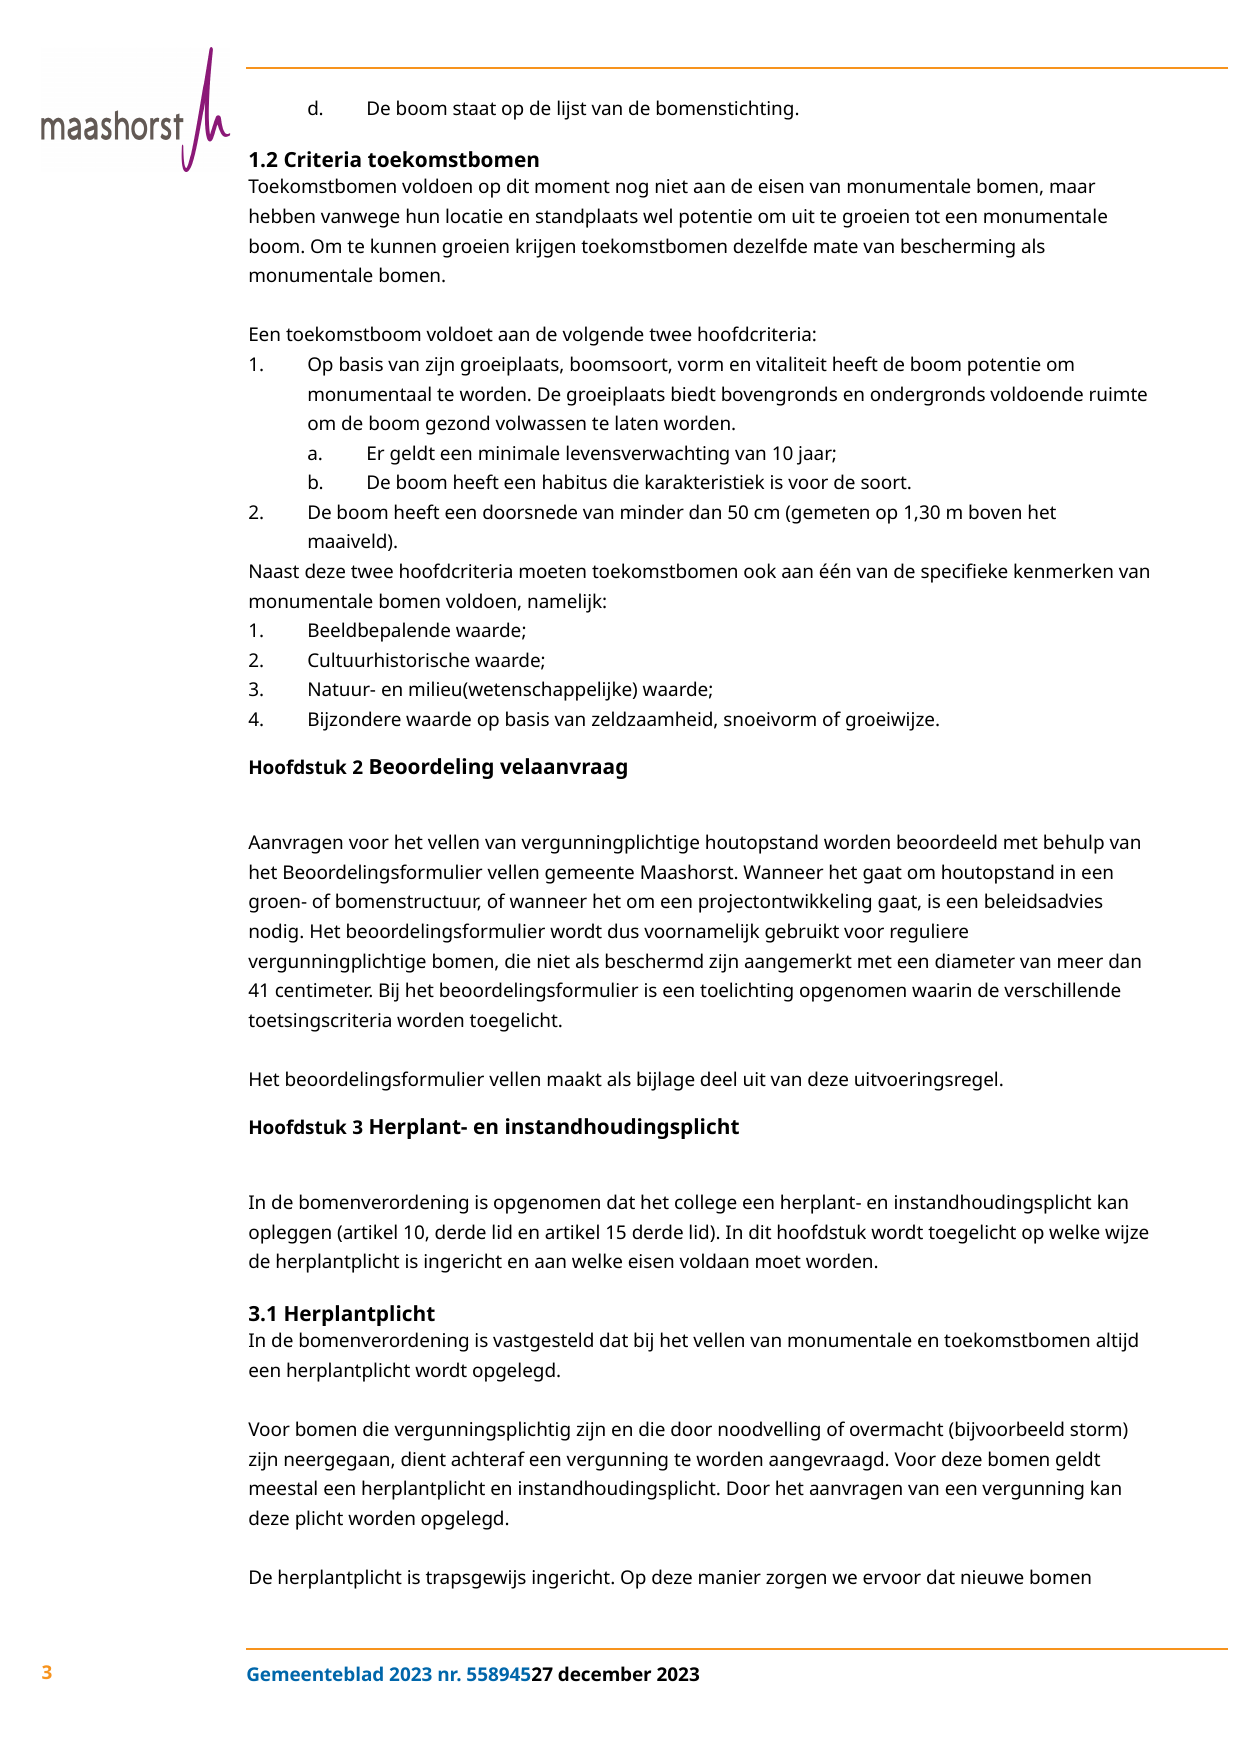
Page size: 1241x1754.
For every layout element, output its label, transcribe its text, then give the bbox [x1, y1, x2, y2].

text In de bomenverordening is opgenomen dat het college een herplant- en instandhoudingsplicht kan opleggen (artikel 10, derde lid en artikel 15 derde lid). In dit hoofdstuk wordt toegelicht op welke wijze de herplantplicht is ingericht en aan welke eisen voldaan moet worden. [248, 1189, 1152, 1274]
text Het beoordelingsformulier vellen maakt als bijlage deel uit van deze uitvoeringsregel. [248, 1066, 1152, 1092]
text Voor bomen die vergunningsplichtig zijn en die door noodvelling of overmacht (bijvoorbeeld storm) zijn neergegaan, dient achteraf een vergunning te worden aangevraagd. Voor deze bomen geldt meestal een herplantplicht en instandhoudingsplicht. Door het aanvragen van een vergunning kan deze plicht worden opgelegd. [248, 1416, 1152, 1531]
list Beeldbepalende waarde; [248, 617, 1152, 643]
list De boom heeft een habitus die karakteristiek is voor de soort. [307, 469, 1152, 495]
list Op basis van zijn groeiplaats, boomsoort, vorm en vitaliteit heeft de boom potentie om monumentaal te worden. De groeiplaats biedt bovengronds en ondergronds voldoende ruimte om de boom gezond volwassen te laten worden. [248, 351, 1152, 436]
list De boom heeft een doorsnede van minder dan 50 cm (gemeten op 1,30 m boven het maaiveld). [248, 499, 1152, 554]
text Hoofdstuk 3 Herplant- en instandhoudingsplicht [248, 1112, 1152, 1140]
text Aanvragen voor het vellen van vergunningplichtige houtopstand worden beoordeeld met behulp van het Beoordelingsformulier vellen gemeente Maashorst. Wanneer het gaat om houtopstand in een groen- of bomenstructuur, of wanneer het om een projectontwikkeling gaat, is een beleidsadvies nodig. Het beoordelingsformulier wordt dus voornamelijk gebruikt voor reguliere vergunningplichtige bomen, die niet als beschermd zijn aangemerkt met een diameter van meer dan 41 centimeter. Bij het beoordelingsformulier is een toelichting opgenomen waarin de verschillende toetsingscriteria worden toegelicht. [248, 829, 1152, 1033]
text Hoofdstuk 2 Beoordeling velaanvraag [248, 752, 1152, 780]
text Toekomstbomen voldoen op dit moment nog niet aan de eisen van monumentale bomen, maar hebben vanwege hun locatie en standplaats wel potentie om uit te groeien tot een monumentale boom. Om te kunnen groeien krijgen toekomstbomen dezelfde mate van bescherming als monumentale bomen. [248, 174, 1152, 288]
text Een toekomstboom voldoet aan de volgende twee hoofdcriteria: [248, 322, 1152, 347]
text 3.1 Herplantplicht [248, 1299, 1152, 1327]
text Naast deze twee hoofdcriteria moeten toekomstbomen ook aan één van de specifieke kenmerken van monumentale bomen voldoen, namelijk: [248, 558, 1152, 613]
text In de bomenverordening is vastgesteld dat bij het vellen van monumentale en toekomstbomen altijd een herplantplicht wordt opgelegd. [248, 1327, 1152, 1383]
text 1.2 Criteria toekomstbomen [248, 145, 1152, 174]
picture [41, 47, 231, 172]
list Natuur- en milieu(wetenschappelijke) waarde; [248, 677, 1152, 702]
list Cultuurhistorische waarde; [248, 647, 1152, 673]
list Bijzondere waarde op basis van zeldzaamheid, snoeivorm of groeiwijze. [248, 706, 1152, 732]
text De herplantplicht is trapsgewijs ingericht. Op deze manier zorgen we ervoor dat nieuwe bomen [248, 1564, 1152, 1590]
list Er geldt een minimale levensverwachting van 10 jaar; [307, 440, 1152, 466]
list De boom staat op de lijst van de bomenstichting. [307, 95, 1152, 121]
